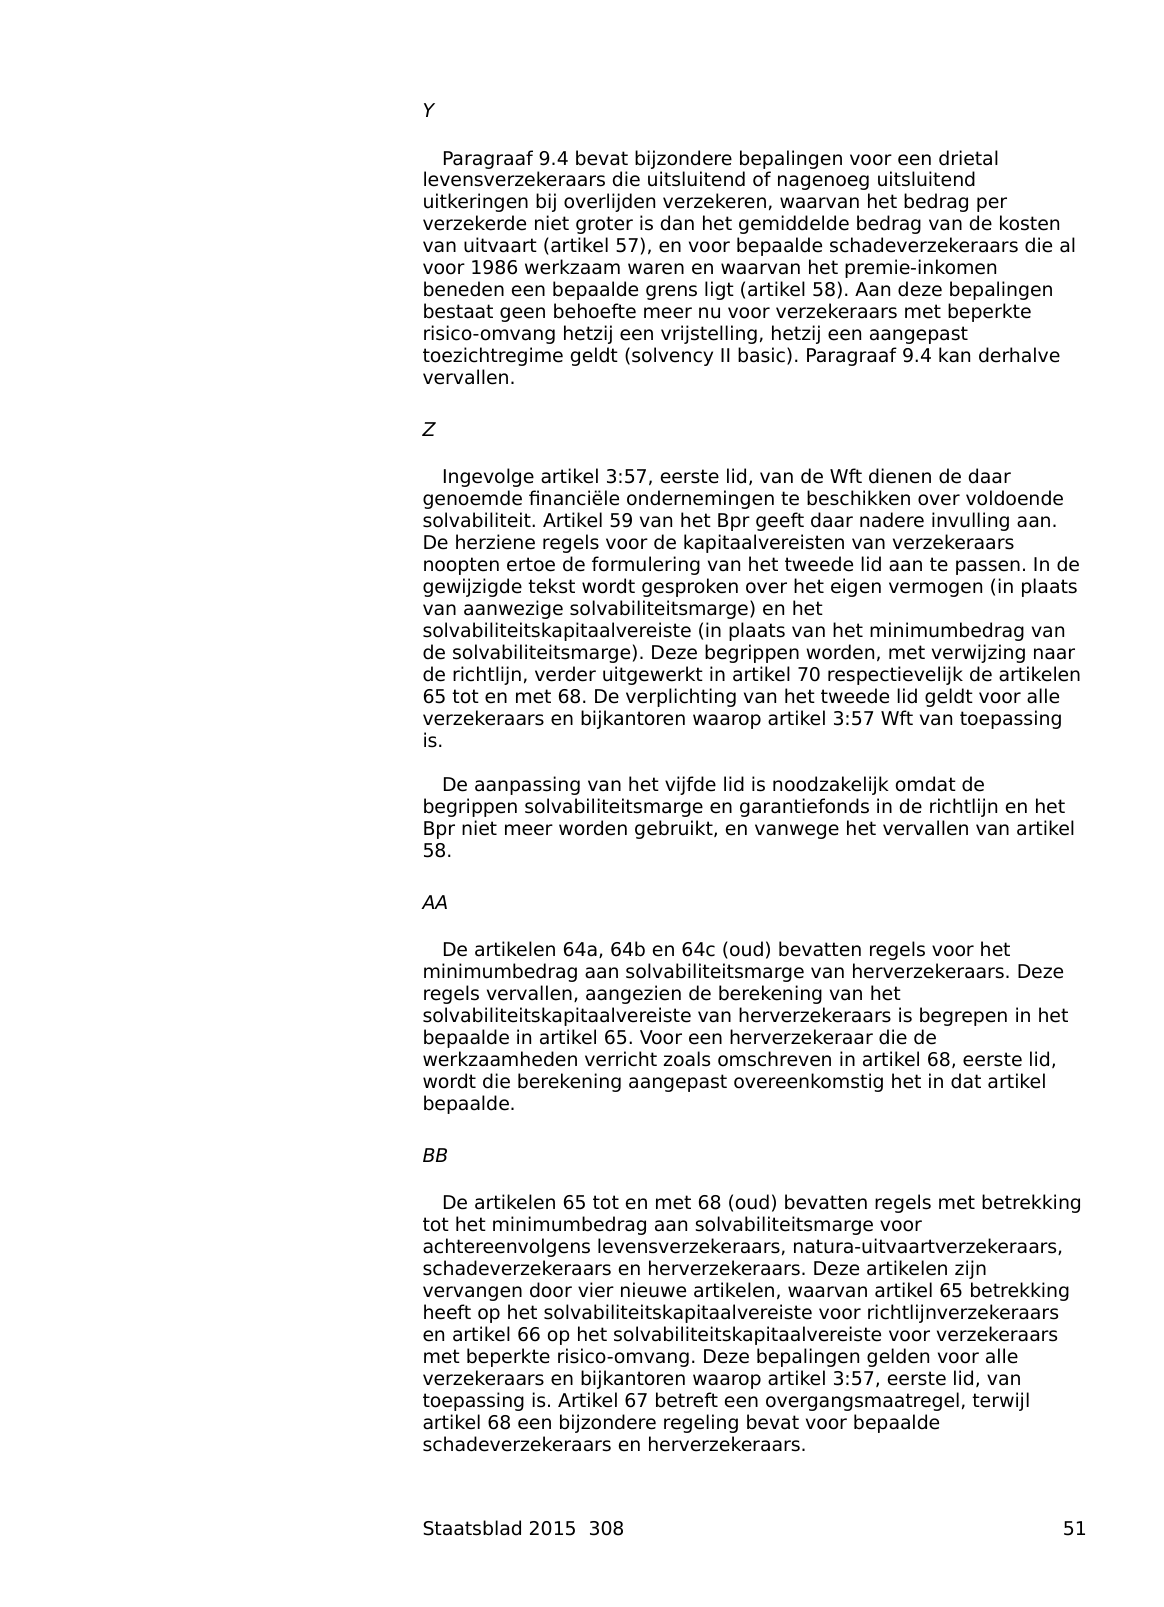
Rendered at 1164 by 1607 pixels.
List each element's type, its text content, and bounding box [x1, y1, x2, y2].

subtitle AA [422, 892, 1087, 914]
text De artikelen 65 tot en met 68 (oud) bevatten regels met betrekking tot het minimumbedrag aan solvabiliteitsmarge voor achtereenvolgens levensverzekeraars, natura-uitvaartverzekeraars, schadeverzekeraars en herverzekeraars. Deze artikelen zijn vervangen door vier nieuwe artikelen, waarvan artikel 65 betrekking heeft op het solvabiliteitskapitaalvereiste voor richtlijnverzekeraars en artikel 66 op het solvabiliteitskapitaalvereiste voor verzekeraars met beperkte risico-omvang. Deze bepalingen gelden voor alle verzekeraars en bijkantoren waarop artikel 3:57, eerste lid, van toepassing is. Artikel 67 betreft een overgangsmaatregel, terwijl artikel 68 een bijzondere regeling bevat voor bepaalde schadeverzekeraars en herverzekeraars. [422, 1192, 1087, 1456]
text De aanpassing van het vijfde lid is noodzakelijk omdat de begrippen solvabiliteitsmarge en garantiefonds in de richtlijn en het Bpr niet meer worden gebruikt, en vanwege het vervallen van artikel 58. [422, 774, 1087, 862]
subtitle Y [422, 100, 1087, 122]
text De artikelen 64a, 64b en 64c (oud) bevatten regels voor het minimumbedrag aan solvabiliteitsmarge van herverzekeraars. Deze regels vervallen, aangezien de berekening van het solvabiliteitskapitaalvereiste van herverzekeraars is begrepen in het bepaalde in artikel 65. Voor een herverzekeraar die de werkzaamheden verricht zoals omschreven in artikel 68, eerste lid, wordt die berekening aangepast overeenkomstig het in dat artikel bepaalde. [422, 939, 1087, 1115]
text Ingevolge artikel 3:57, eerste lid, van de Wft dienen de daar genoemde financiële ondernemingen te beschikken over voldoende solvabiliteit. Artikel 59 van het Bpr geeft daar nadere invulling aan. De herziene regels voor de kapitaalvereisten van verzekeraars noopten ertoe de formulering van het tweede lid aan te passen. In de gewijzigde tekst wordt gesproken over het eigen vermogen (in plaats van aanwezige solvabiliteitsmarge) en het solvabiliteitskapitaalvereiste (in plaats van het minimumbedrag van de solvabiliteitsmarge). Deze begrippen worden, met verwijzing naar de richtlijn, verder uitgewerkt in artikel 70 respectievelijk de artikelen 65 tot en met 68. De verplichting van het tweede lid geldt voor alle verzekeraars en bijkantoren waarop artikel 3:57 Wft van toepassing is. [422, 466, 1087, 752]
text Paragraaf 9.4 bevat bijzondere bepalingen voor een drietal levensverzekeraars die uitsluitend of nagenoeg uitsluitend uitkeringen bij overlijden verzekeren, waarvan het bedrag per verzekerde niet groter is dan het gemiddelde bedrag van de kosten van uitvaart (artikel 57), en voor bepaalde schadeverzekeraars die al voor 1986 werkzaam waren en waarvan het premie-inkomen beneden een bepaalde grens ligt (artikel 58). Aan deze bepalingen bestaat geen behoefte meer nu voor verzekeraars met beperkte risico-omvang hetzij een vrijstelling, hetzij een aangepast toezichtregime geldt (solvency II basic). Paragraaf 9.4 kan derhalve vervallen. [422, 147, 1087, 389]
subtitle Z [422, 419, 1087, 441]
subtitle BB [422, 1145, 1087, 1167]
